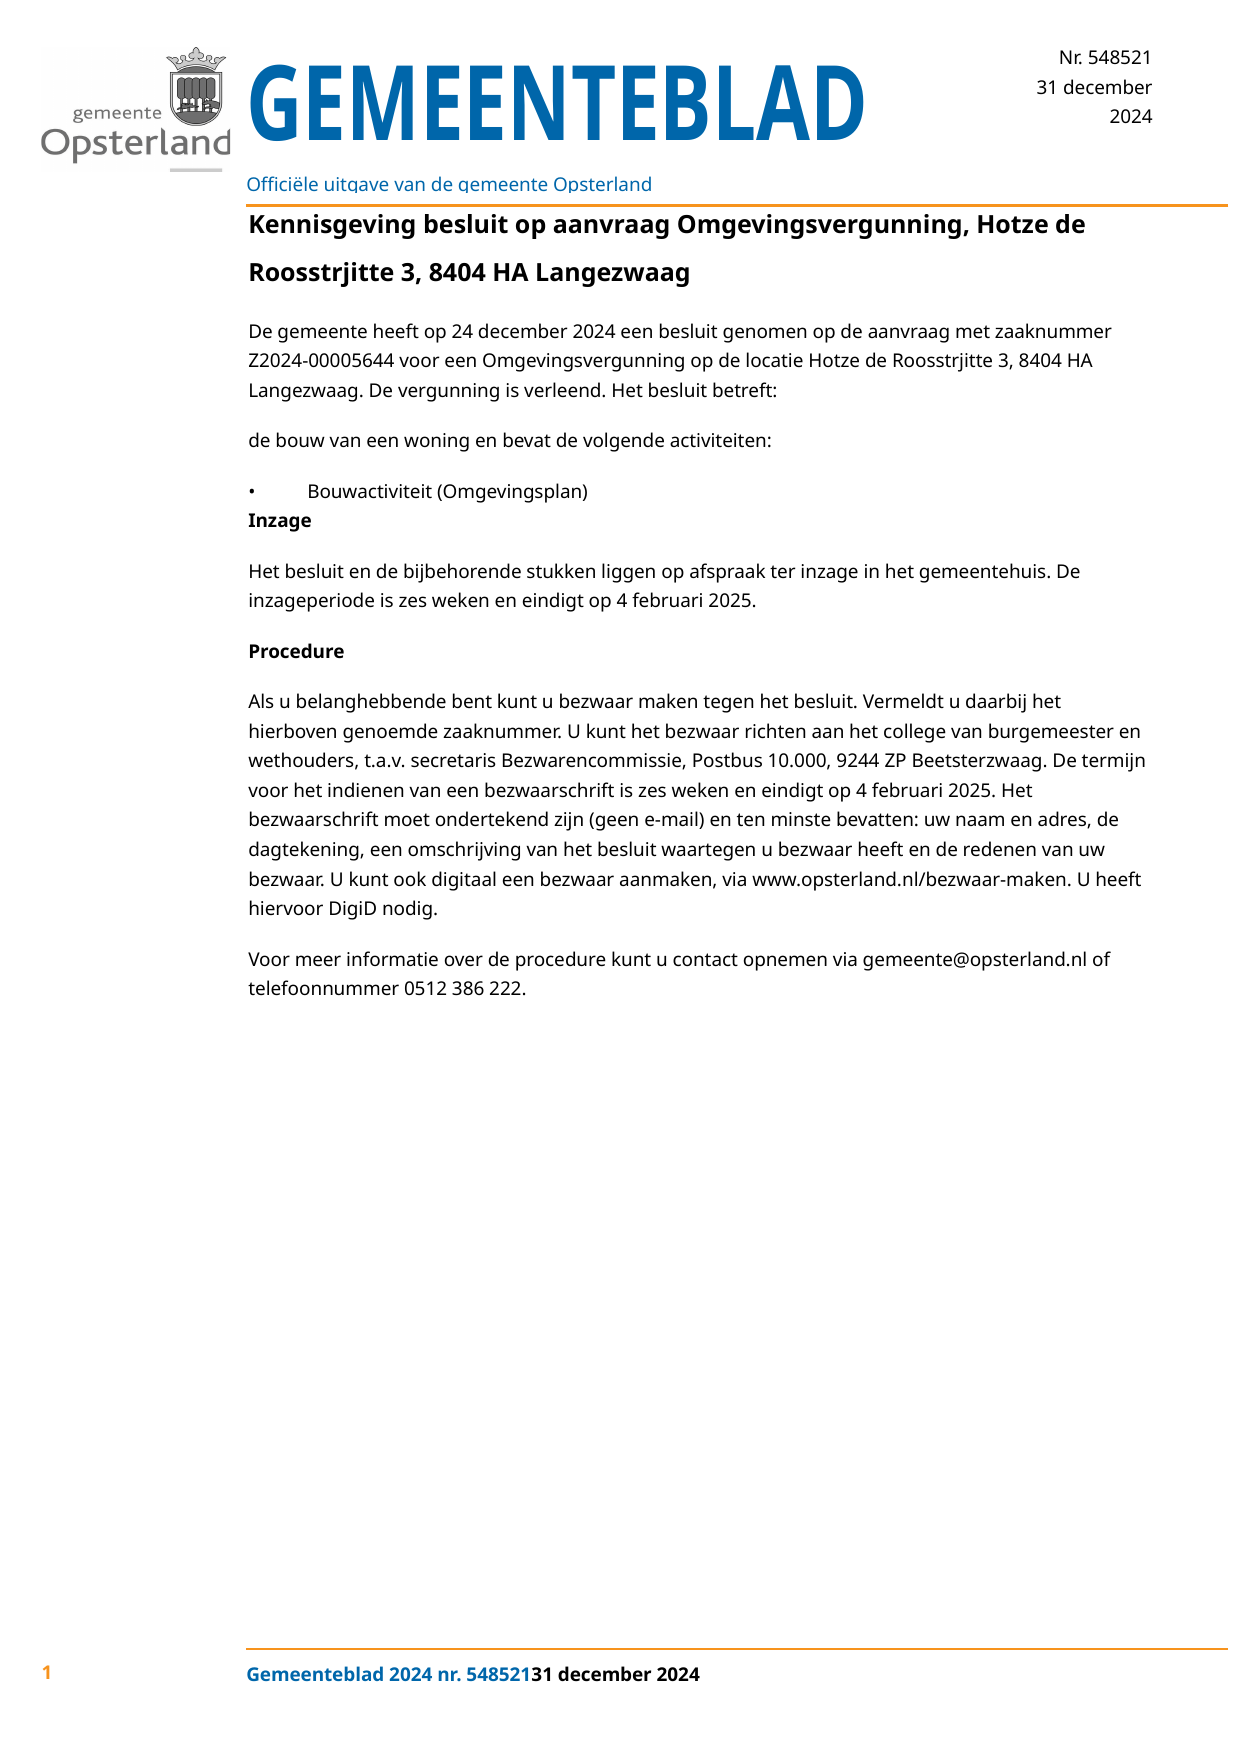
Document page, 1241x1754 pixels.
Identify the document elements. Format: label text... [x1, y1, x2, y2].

text Het besluit en de bijbehorende stukken liggen op afspraak ter inzage in het gemeentehuis. De inzageperiode is zes weken en eindigt op 4 februari 2025. [248, 558, 1152, 613]
list Bouwactiviteit (Omgevingsplan) [248, 478, 1152, 504]
picture [41, 47, 231, 172]
text Kennisgeving besluit op aanvraag Omgevingsvergunning, Hotze de Roosstrjitte 3, 8404 HA Langezwaag [248, 207, 1152, 288]
text Inzage [248, 507, 1152, 533]
text Als u belanghebbende bent kunt u bezwaar maken tegen het besluit. Vermeldt u daarbij het hierboven genoemde zaaknummer. U kunt het bezwaar richten aan het college van burgemeester en wethouders, t.a.v. secretaris Bezwarencommissie, Postbus 10.000, 9244 ZP Beetsterzwaag. De termijn voor het indienen van een bezwaarschrift is zes weken en eindigt op 4 februari 2025. Het bezwaarschrift moet ondertekend zijn (geen e-mail) en ten minste bevatten: uw naam en adres, de dagtekening, een omschrijving van het besluit waartegen u bezwaar heeft en de redenen van uw bezwaar. U kunt ook digitaal een bezwaar aanmaken, via www.opsterland.nl/bezwaar-maken. U heeft hiervoor DigiD nodig. [248, 688, 1152, 921]
text de bouw van een woning en bevat de volgende activiteiten: [248, 427, 1152, 453]
text Voor meer informatie over de procedure kunt u contact opnemen via gemeente@opsterland.nl of telefoonnummer 0512 386 222. [248, 946, 1152, 1001]
text Procedure [248, 638, 1152, 664]
text De gemeente heeft op 24 december 2024 een besluit genomen op de aanvraag met zaaknummer Z2024-00005644 voor een Omgevingsvergunning op de locatie Hotze de Roosstrjitte 3, 8404 HA Langezwaag. De vergunning is verleend. Het besluit betreft: [248, 318, 1152, 403]
